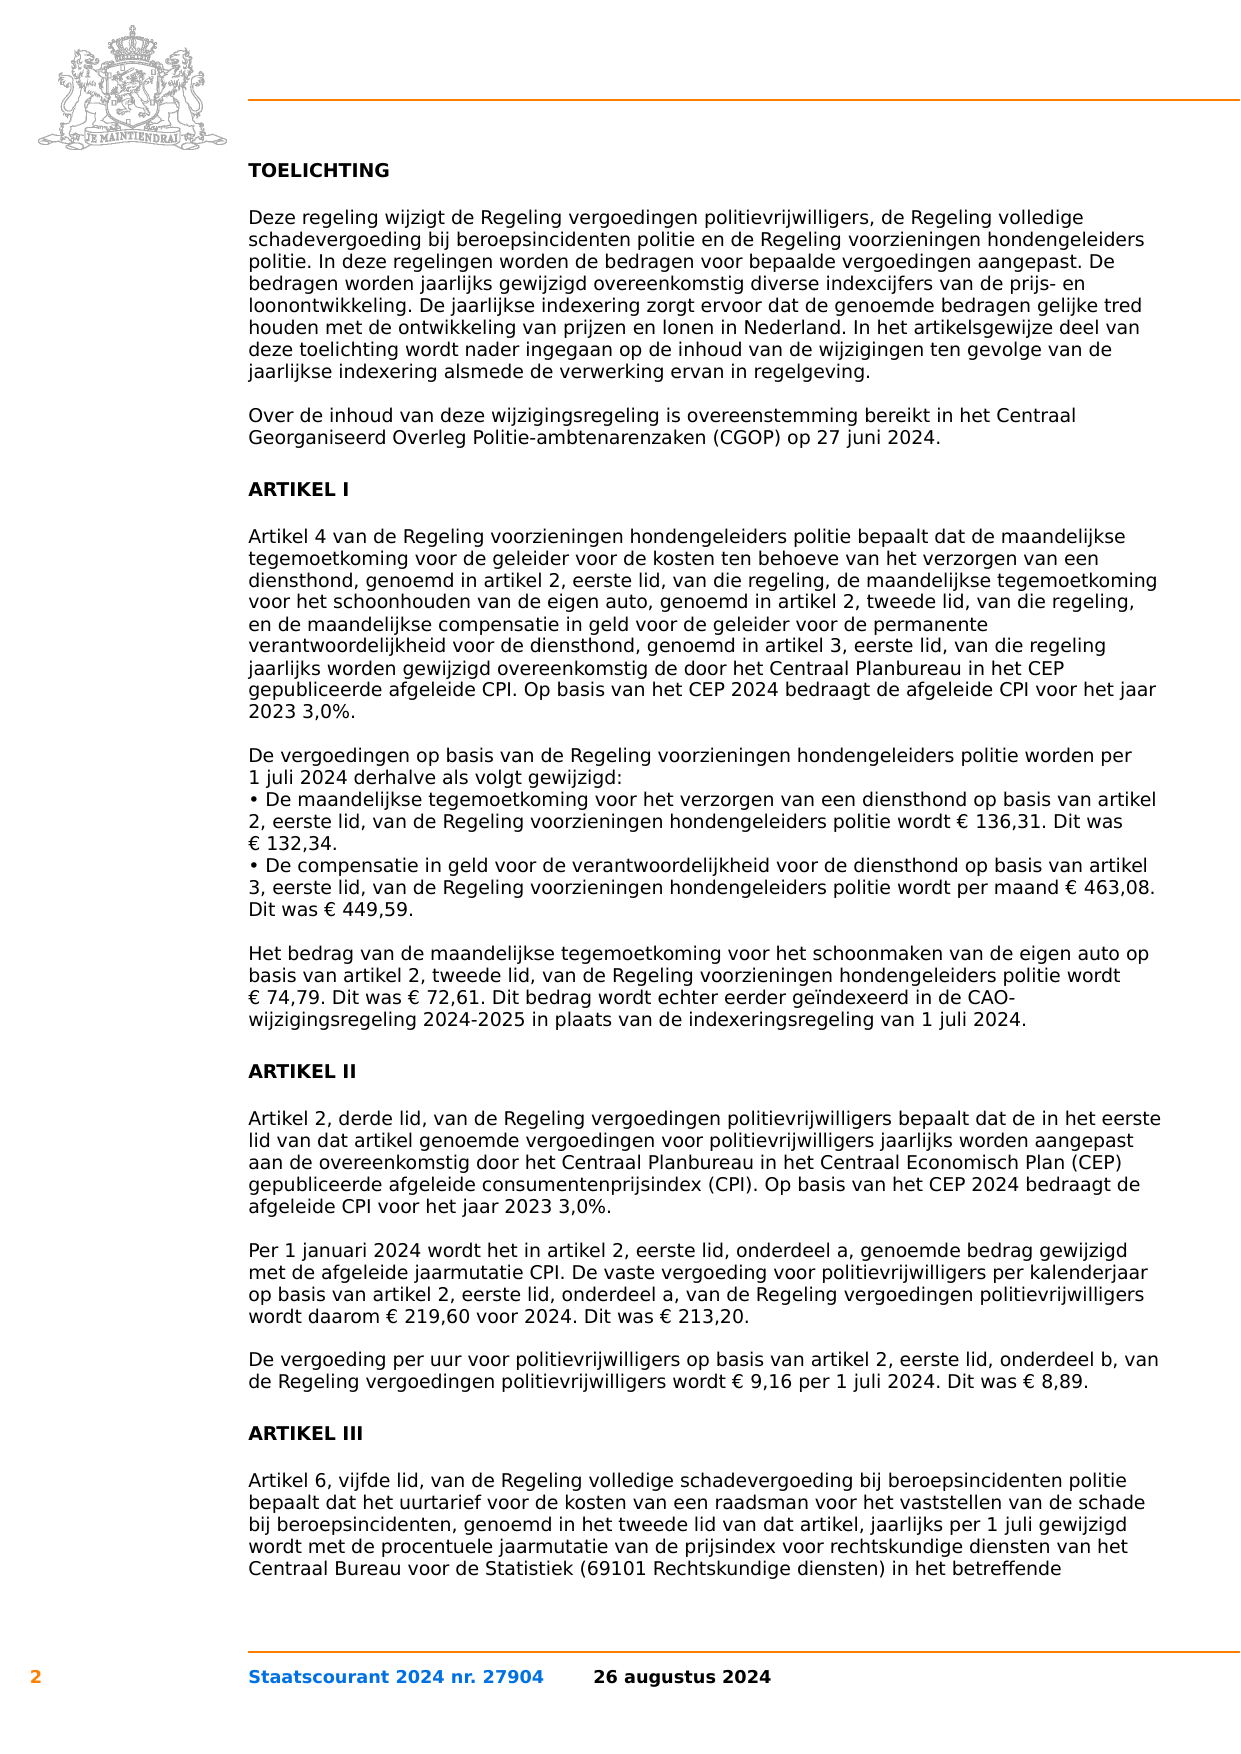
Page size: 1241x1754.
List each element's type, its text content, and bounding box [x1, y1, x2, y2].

text De vergoeding per uur voor politievrijwilligers op basis van artikel 2, eerste lid, onderdeel b, van de Regeling vergoedingen politievrijwilligers wordt € 9,16 per 1 juli 2024. Dit was € 8,89. [248, 1349, 1163, 1393]
picture [38, 25, 227, 150]
subtitle ARTIKEL II [248, 1061, 1163, 1083]
text • De maandelijkse tegemoetkoming voor het verzorgen van een diensthond op basis van artikel 2, eerste lid, van de Regeling voorzieningen hondengeleiders politie wordt € 136,31. Dit was € 132,34. [248, 789, 1163, 855]
text • De compensatie in geld voor de verantwoordelijkheid voor de diensthond op basis van artikel 3, eerste lid, van de Regeling voorzieningen hondengeleiders politie wordt per maand € 463,08. Dit was € 449,59. [248, 855, 1163, 921]
subtitle ARTIKEL I [248, 478, 1163, 501]
text Artikel 6, vijfde lid, van de Regeling volledige schadevergoeding bij beroepsincidenten politie bepaalt dat het uurtarief voor de kosten van een raadsman voor het vaststellen van de schade bij beroepsincidenten, genoemd in het tweede lid van dat artikel, jaarlijks per 1 juli gewijzigd wordt met de procentuele jaarmutatie van de prijsindex voor rechtskundige diensten van het Centraal Bureau voor de Statistiek (69101 Rechtskundige diensten) in het betreffende [248, 1470, 1163, 1580]
text Over de inhoud van deze wijzigingsregeling is overeenstemming bereikt in het Centraal Georganiseerd Overleg Politie-ambtenarenzaken (CGOP) op 27 juni 2024. [248, 404, 1163, 448]
text Deze regeling wijzigt de Regeling vergoedingen politievrijwilligers, de Regeling volledige schadevergoeding bij beroepsincidenten politie en de Regeling voorzieningen hondengeleiders politie. In deze regelingen worden de bedragen voor bepaalde vergoedingen aangepast. De bedragen worden jaarlijks gewijzigd overeenkomstig diverse indexcijfers van de prijs- en loonontwikkeling. De jaarlijkse indexering zorgt ervoor dat de genoemde bedragen gelijke tred houden met de ontwikkeling van prijzen en lonen in Nederland. In het artikelsgewijze deel van deze toelichting wordt nader ingegaan op de inhoud van de wijzigingen ten gevolge van de jaarlijkse indexering alsmede de verwerking ervan in regelgeving. [248, 207, 1163, 383]
text De vergoedingen op basis van de Regeling voorzieningen hondengeleiders politie worden per 1 juli 2024 derhalve als volgt gewijzigd: [248, 745, 1163, 789]
subtitle TOELICHTING [248, 160, 1163, 182]
text Artikel 4 van de Regeling voorzieningen hondengeleiders politie bepaalt dat de maandelijkse tegemoetkoming voor de geleider voor de kosten ten behoeve van het verzorgen van een diensthond, genoemd in artikel 2, eerste lid, van die regeling, de maandelijkse tegemoetkoming voor het schoonhouden van de eigen auto, genoemd in artikel 2, tweede lid, van die regeling, en de maandelijkse compensatie in geld voor de geleider voor de permanente verantwoordelijkheid voor de diensthond, genoemd in artikel 3, eerste lid, van die regeling jaarlijks worden gewijzigd overeenkomstig de door het Centraal Planbureau in het CEP gepubliceerde afgeleide CPI. Op basis van het CEP 2024 bedraagt de afgeleide CPI voor het jaar 2023 3,0%. [248, 526, 1163, 723]
text Per 1 januari 2024 wordt het in artikel 2, eerste lid, onderdeel a, genoemde bedrag gewijzigd met de afgeleide jaarmutatie CPI. De vaste vergoeding voor politievrijwilligers per kalenderjaar op basis van artikel 2, eerste lid, onderdeel a, van de Regeling vergoedingen politievrijwilligers wordt daarom € 219,60 voor 2024. Dit was € 213,20. [248, 1239, 1163, 1327]
text Artikel 2, derde lid, van de Regeling vergoedingen politievrijwilligers bepaalt dat de in het eerste lid van dat artikel genoemde vergoedingen voor politievrijwilligers jaarlijks worden aangepast aan de overeenkomstig door het Centraal Planbureau in het Centraal Economisch Plan (CEP) gepubliceerde afgeleide consumentenprijsindex (CPI). Op basis van het CEP 2024 bedraagt de afgeleide CPI voor het jaar 2023 3,0%. [248, 1108, 1163, 1218]
subtitle ARTIKEL III [248, 1423, 1163, 1445]
text Het bedrag van de maandelijkse tegemoetkoming voor het schoonmaken van de eigen auto op basis van artikel 2, tweede lid, van de Regeling voorzieningen hondengeleiders politie wordt € 74,79. Dit was € 72,61. Dit bedrag wordt echter eerder geïndexeerd in de CAO-wijzigingsregeling 2024-2025 in plaats van de indexeringsregeling van 1 juli 2024. [248, 943, 1163, 1031]
